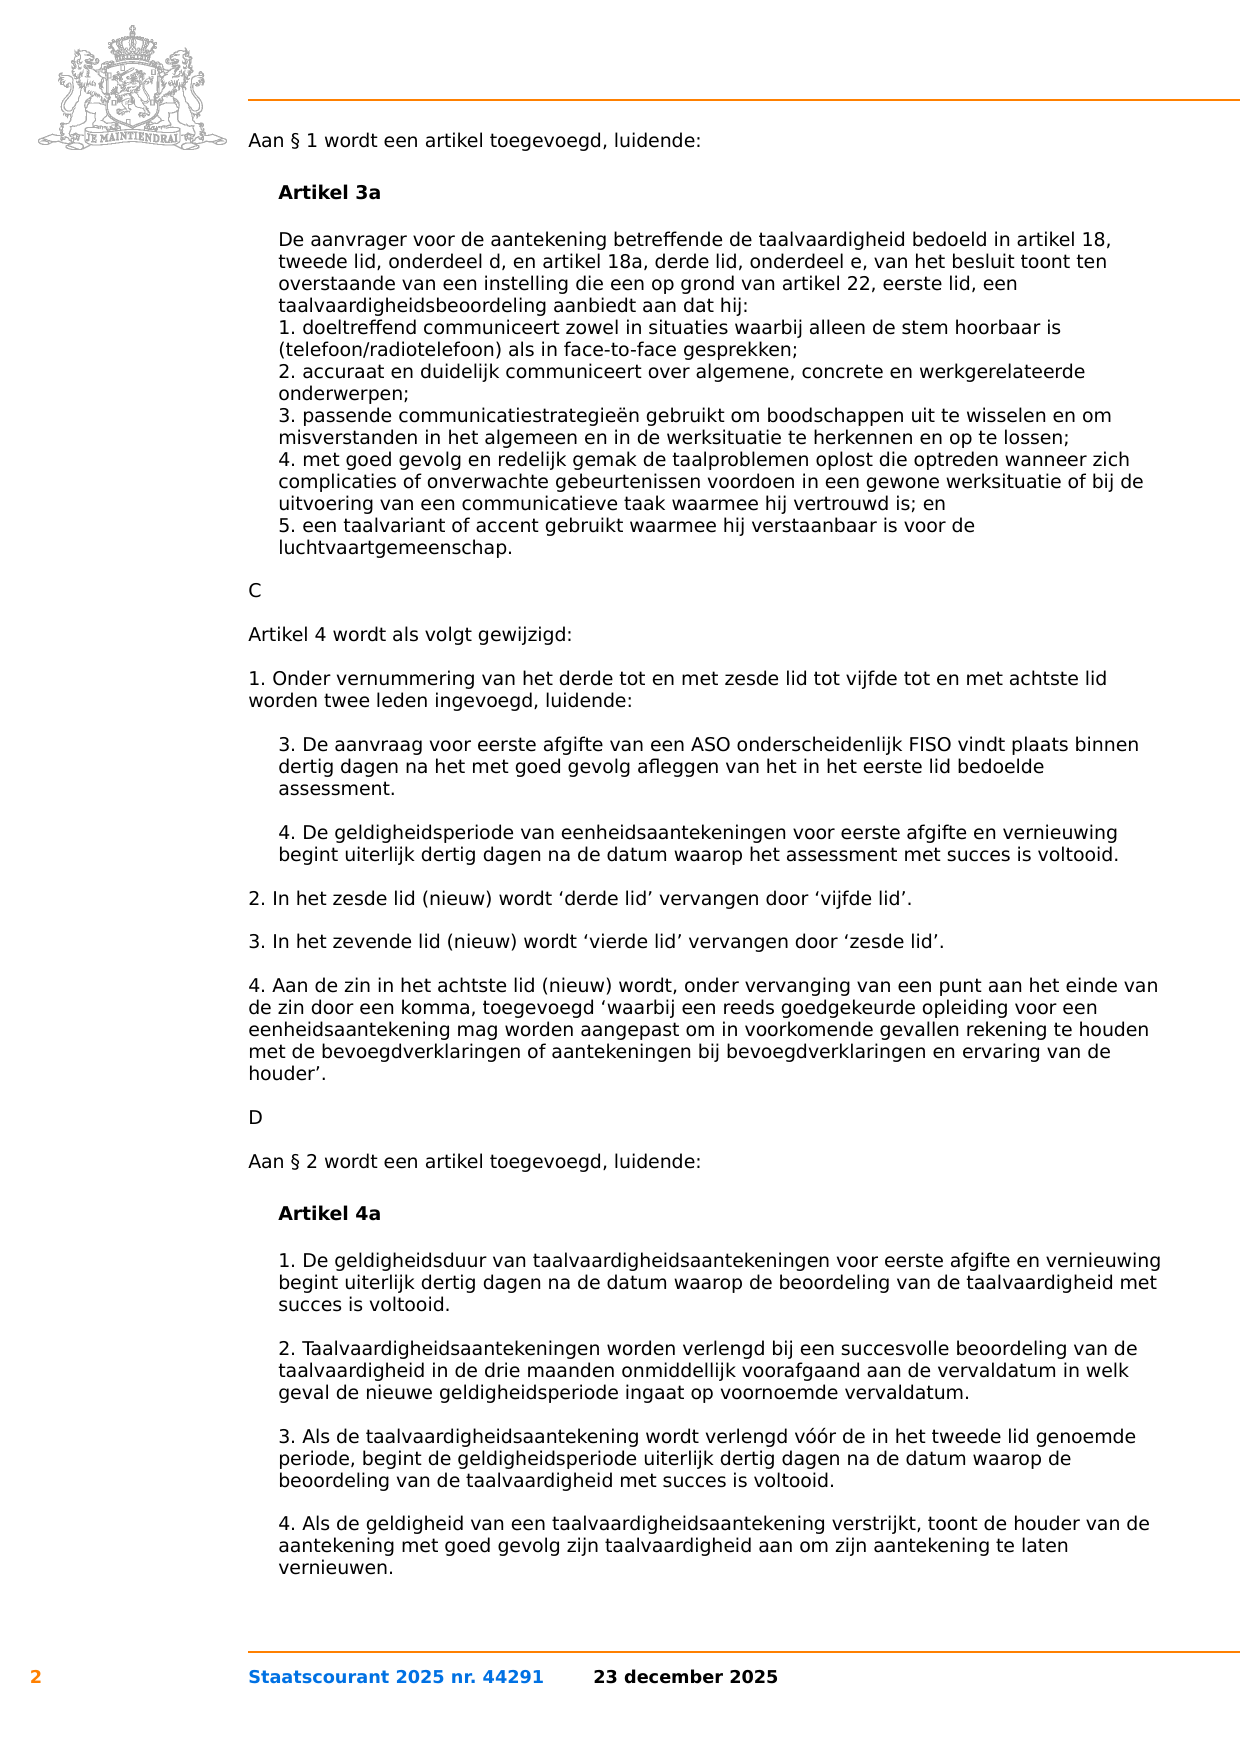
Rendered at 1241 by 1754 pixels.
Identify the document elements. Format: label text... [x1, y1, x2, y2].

text 3. De aanvraag voor eerste afgifte van een ASO onderscheidenlijk FISO vindt plaats binnen dertig dagen na het met goed gevolg afleggen van het in het eerste lid bedoelde assessment. [278, 734, 1163, 800]
text 3. Als de taalvaardigheidsaantekening wordt verlengd vóór de in het tweede lid genoemde periode, begint de geldigheidsperiode uiterlijk dertig dagen na de datum waarop de beoordeling van de taalvaardigheid met succes is voltooid. [278, 1426, 1163, 1491]
subtitle Artikel 4a [278, 1203, 1163, 1225]
text Aan § 1 wordt een artikel toegevoegd, luidende: [248, 130, 1163, 152]
text De aanvrager voor de aantekening betreffende de taalvaardigheid bedoeld in artikel 18, tweede lid, onderdeel d, en artikel 18a, derde lid, onderdeel e, van het besluit toont ten overstaande van een instelling die een op grond van artikel 22, eerste lid, een taalvaardigheidsbeoordeling aanbiedt aan dat hij: [278, 229, 1163, 317]
text 4. met goed gevolg en redelijk gemak de taalproblemen oplost die optreden wanneer zich complicaties of onverwachte gebeurtenissen voordoen in een gewone werksituatie of bij de uitvoering van een communicatieve taak waarmee hij vertrouwd is; en [278, 449, 1163, 514]
text 3. passende communicatiestrategieën gebruikt om boodschappen uit te wisselen en om misverstanden in het algemeen en in de werksituatie te herkennen en op te lossen; [278, 405, 1163, 449]
text 1. Onder vernummering van het derde tot en met zesde lid tot vijfde tot en met achtste lid worden twee leden ingevoegd, luidende: [248, 668, 1163, 712]
text D [248, 1107, 1163, 1129]
text C [248, 580, 1163, 602]
text 4. De geldigheidsperiode van eenheidsaantekeningen voor eerste afgifte en vernieuwing begint uiterlijk dertig dagen na de datum waarop het assessment met succes is voltooid. [278, 822, 1163, 866]
text 5. een taalvariant of accent gebruikt waarmee hij verstaanbaar is voor de luchtvaartgemeenschap. [278, 514, 1163, 558]
text 3. In het zevende lid (nieuw) wordt ‘vierde lid’ vervangen door ‘zesde lid’. [248, 931, 1163, 953]
text 2. Taalvaardigheidsaantekeningen worden verlengd bij een succesvolle beoordeling van de taalvaardigheid in de drie maanden onmiddellijk voorafgaand aan de vervaldatum in welk geval de nieuwe geldigheidsperiode ingaat op voornoemde vervaldatum. [278, 1338, 1163, 1404]
text 4. Aan de zin in het achtste lid (nieuw) wordt, onder vervanging van een punt aan het einde van de zin door een komma, toegevoegd ‘waarbij een reeds goedgekeurde opleiding voor een eenheidsaantekening mag worden aangepast om in voorkomende gevallen rekening te houden met de bevoegdverklaringen of aantekeningen bij bevoegdverklaringen en ervaring van de houder’. [248, 975, 1163, 1085]
picture [38, 25, 227, 150]
text Artikel 4 wordt als volgt gewijzigd: [248, 624, 1163, 646]
text 1. doeltreffend communiceert zowel in situaties waarbij alleen de stem hoorbaar is (telefoon/radiotelefoon) als in face-to-face gesprekken; [278, 317, 1163, 361]
text Aan § 2 wordt een artikel toegevoegd, luidende: [248, 1151, 1163, 1173]
text 1. De geldigheidsduur van taalvaardigheidsaantekeningen voor eerste afgifte en vernieuwing begint uiterlijk dertig dagen na de datum waarop de beoordeling van de taalvaardigheid met succes is voltooid. [278, 1250, 1163, 1316]
text 4. Als de geldigheid van een taalvaardigheidsaantekening verstrijkt, toont de houder van de aantekening met goed gevolg zijn taalvaardigheid aan om zijn aantekening te laten vernieuwen. [278, 1513, 1163, 1579]
subtitle Artikel 3a [278, 182, 1163, 204]
text 2. accuraat en duidelijk communiceert over algemene, concrete en werkgerelateerde onderwerpen; [278, 361, 1163, 405]
text 2. In het zesde lid (nieuw) wordt ‘derde lid’ vervangen door ‘vijfde lid’. [248, 888, 1163, 909]
